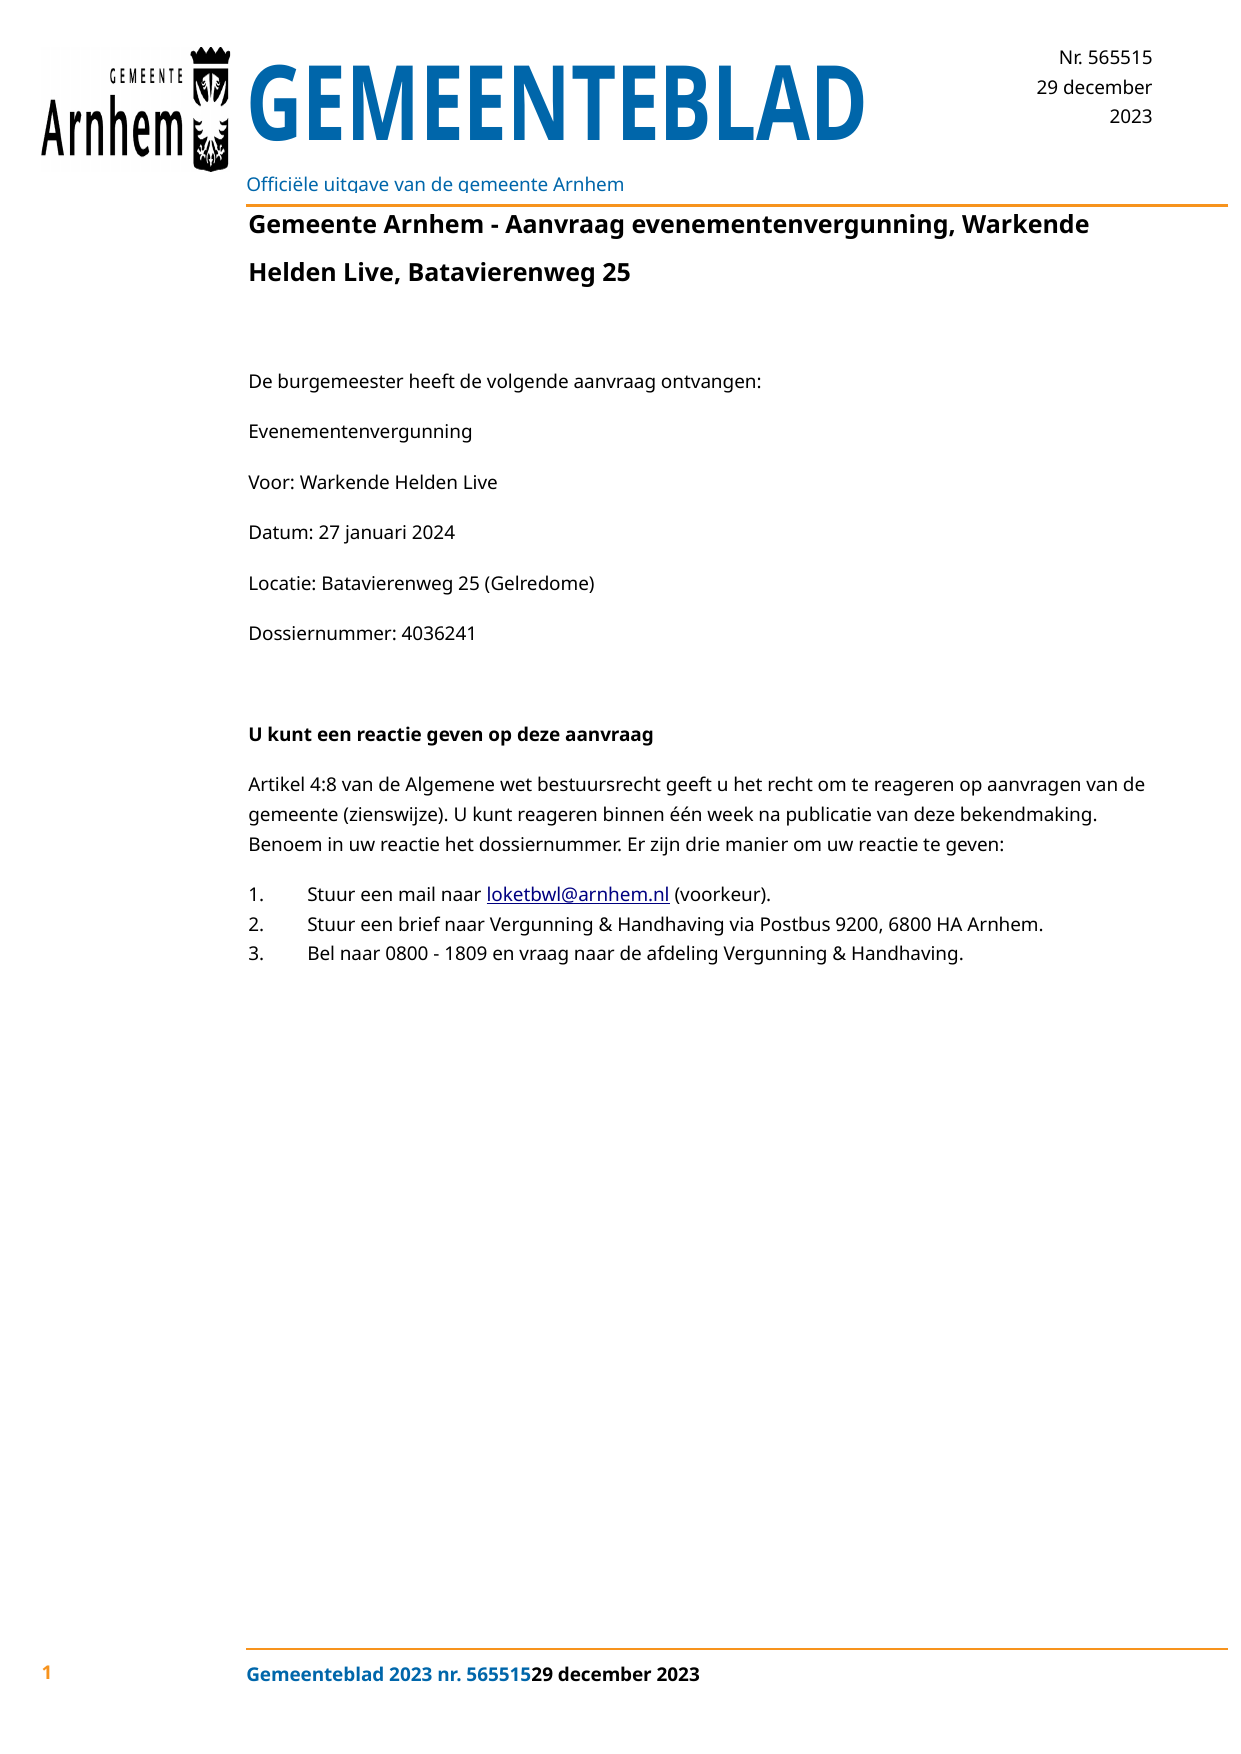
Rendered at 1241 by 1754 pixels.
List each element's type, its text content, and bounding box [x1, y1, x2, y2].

text Dossiernummer: 4036241 [248, 620, 1152, 646]
text Evenementenvergunning [248, 419, 1152, 444]
list Stuur een mail naar loketbwl@arnhem.nl (voorkeur). [248, 881, 1152, 907]
text Voor: Warkende Helden Live [248, 469, 1152, 495]
text U kunt een reactie geven op deze aanvraag [248, 721, 1152, 747]
text Datum: 27 januari 2024 [248, 519, 1152, 545]
text Locatie: Batavierenweg 25 (Gelredome) [248, 570, 1152, 596]
picture [41, 47, 231, 172]
text Artikel 4:8 van de Algemene wet bestuursrecht geeft u het recht om te reageren op aanvragen van de gemeente (zienswijze). U kunt reageren binnen één week na publicatie van deze bekendmaking. Benoem in uw reactie het dossiernummer. Er zijn drie manier om uw reactie te geven: [248, 772, 1152, 857]
text Gemeente Arnhem - Aanvraag evenementenvergunning, Warkende Helden Live, Batavierenweg 25 [248, 207, 1152, 288]
text De burgemeester heeft de volgende aanvraag ontvangen: [248, 368, 1152, 394]
list Stuur een brief naar Vergunning & Handhaving via Postbus 9200, 6800 HA Arnhem. [248, 911, 1152, 937]
list Bel naar 0800 - 1809 en vraag naar de afdeling Vergunning & Handhaving. [248, 940, 1152, 966]
